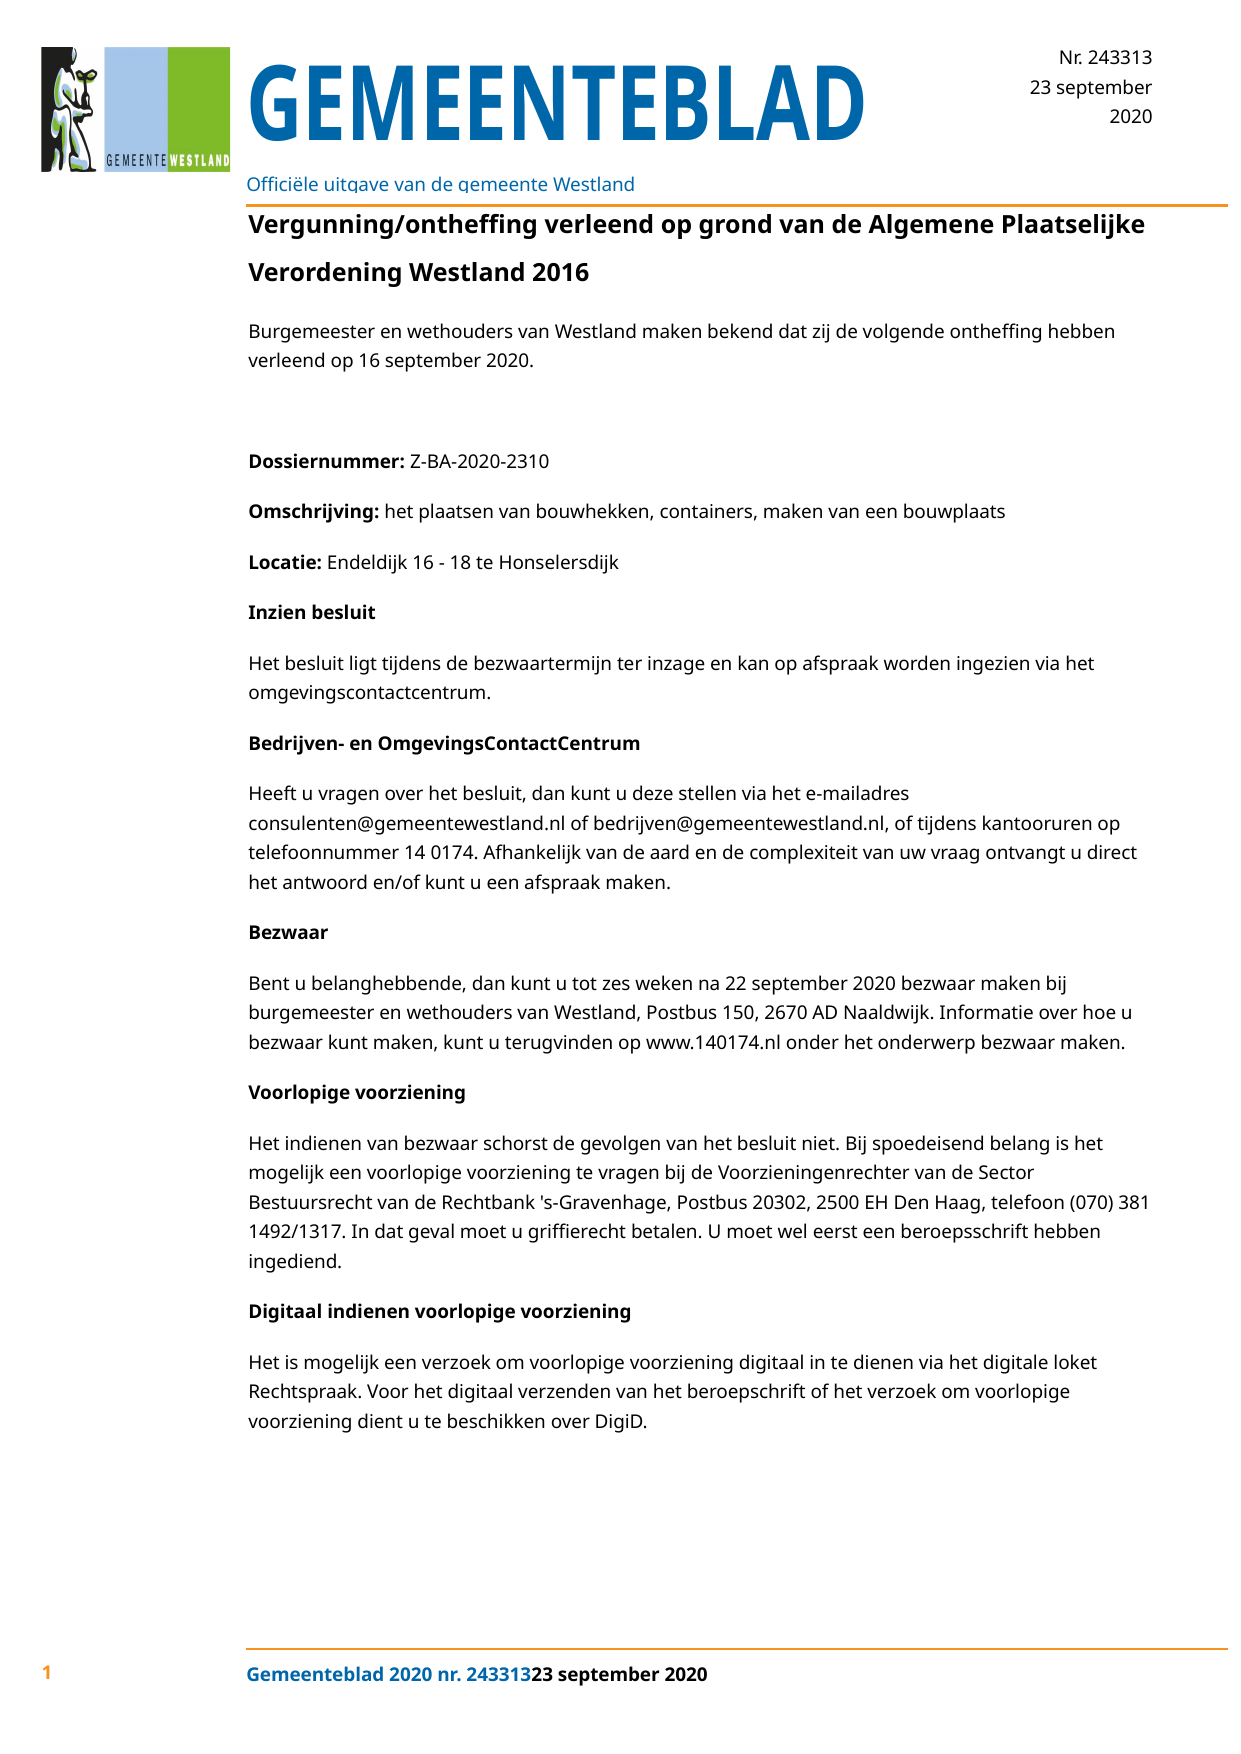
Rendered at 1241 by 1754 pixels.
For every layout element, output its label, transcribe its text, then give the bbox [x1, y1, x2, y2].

text Het is mogelijk een verzoek om voorlopige voorziening digitaal in te dienen via het digitale loket Rechtspraak. Voor het digitaal verzenden van het beroepschrift of het verzoek om voorlopige voorziening dient u te beschikken over DigiD. [248, 1349, 1152, 1434]
text Inzien besluit [248, 599, 1152, 625]
text Locatie: Endeldijk 16 - 18 te Honselersdijk [248, 549, 1152, 575]
text Omschrijving: het plaatsen van bouwhekken, containers, maken van een bouwplaats [248, 499, 1152, 524]
text Voorlopige voorziening [248, 1079, 1152, 1105]
text Bent u belanghebbende, dan kunt u tot zes weken na 22 september 2020 bezwaar maken bij burgemeester en wethouders van Westland, Postbus 150, 2670 AD Naaldwijk. Informatie over hoe u bezwaar kunt maken, kunt u terugvinden op www.140174.nl onder het onderwerp bezwaar maken. [248, 970, 1152, 1055]
picture [41, 47, 231, 172]
text Heeft u vragen over het besluit, dan kunt u deze stellen via het e-mailadres consulenten@gemeentewestland.nl of bedrijven@gemeentewestland.nl, of tijdens kantooruren op telefoonnummer 14 0174. Afhankelijk van de aard en de complexiteit van uw vraag ontvangt u direct het antwoord en/of kunt u een afspraak maken. [248, 780, 1152, 895]
text Dossiernummer: Z-BA-2020-2310 [248, 448, 1152, 474]
text Digitaal indienen voorlopige voorziening [248, 1299, 1152, 1324]
text Het besluit ligt tijdens de bezwaartermijn ter inzage en kan op afspraak worden ingezien via het omgevingscontactcentrum. [248, 650, 1152, 705]
text Het indienen van bezwaar schorst de gevolgen van het besluit niet. Bij spoedeisend belang is het mogelijk een voorlopige voorziening te vragen bij de Voorzieningenrechter van de Sector Bestuursrecht van de Rechtbank 's-Gravenhage, Postbus 20302, 2500 EH Den Haag, telefoon (070) 381 1492/1317. In dat geval moet u griffierecht betalen. U moet wel eerst een beroepsschrift hebben ingediend. [248, 1130, 1152, 1274]
text Vergunning/ontheffing verleend op grond van de Algemene Plaatselijke Verordening Westland 2016 [248, 207, 1152, 288]
text Burgemeester en wethouders van Westland maken bekend dat zij de volgende ontheffing hebben verleend op 16 september 2020. [248, 318, 1152, 373]
text Bezwaar [248, 919, 1152, 945]
text Bedrijven- en OmgevingsContactCentrum [248, 730, 1152, 756]
